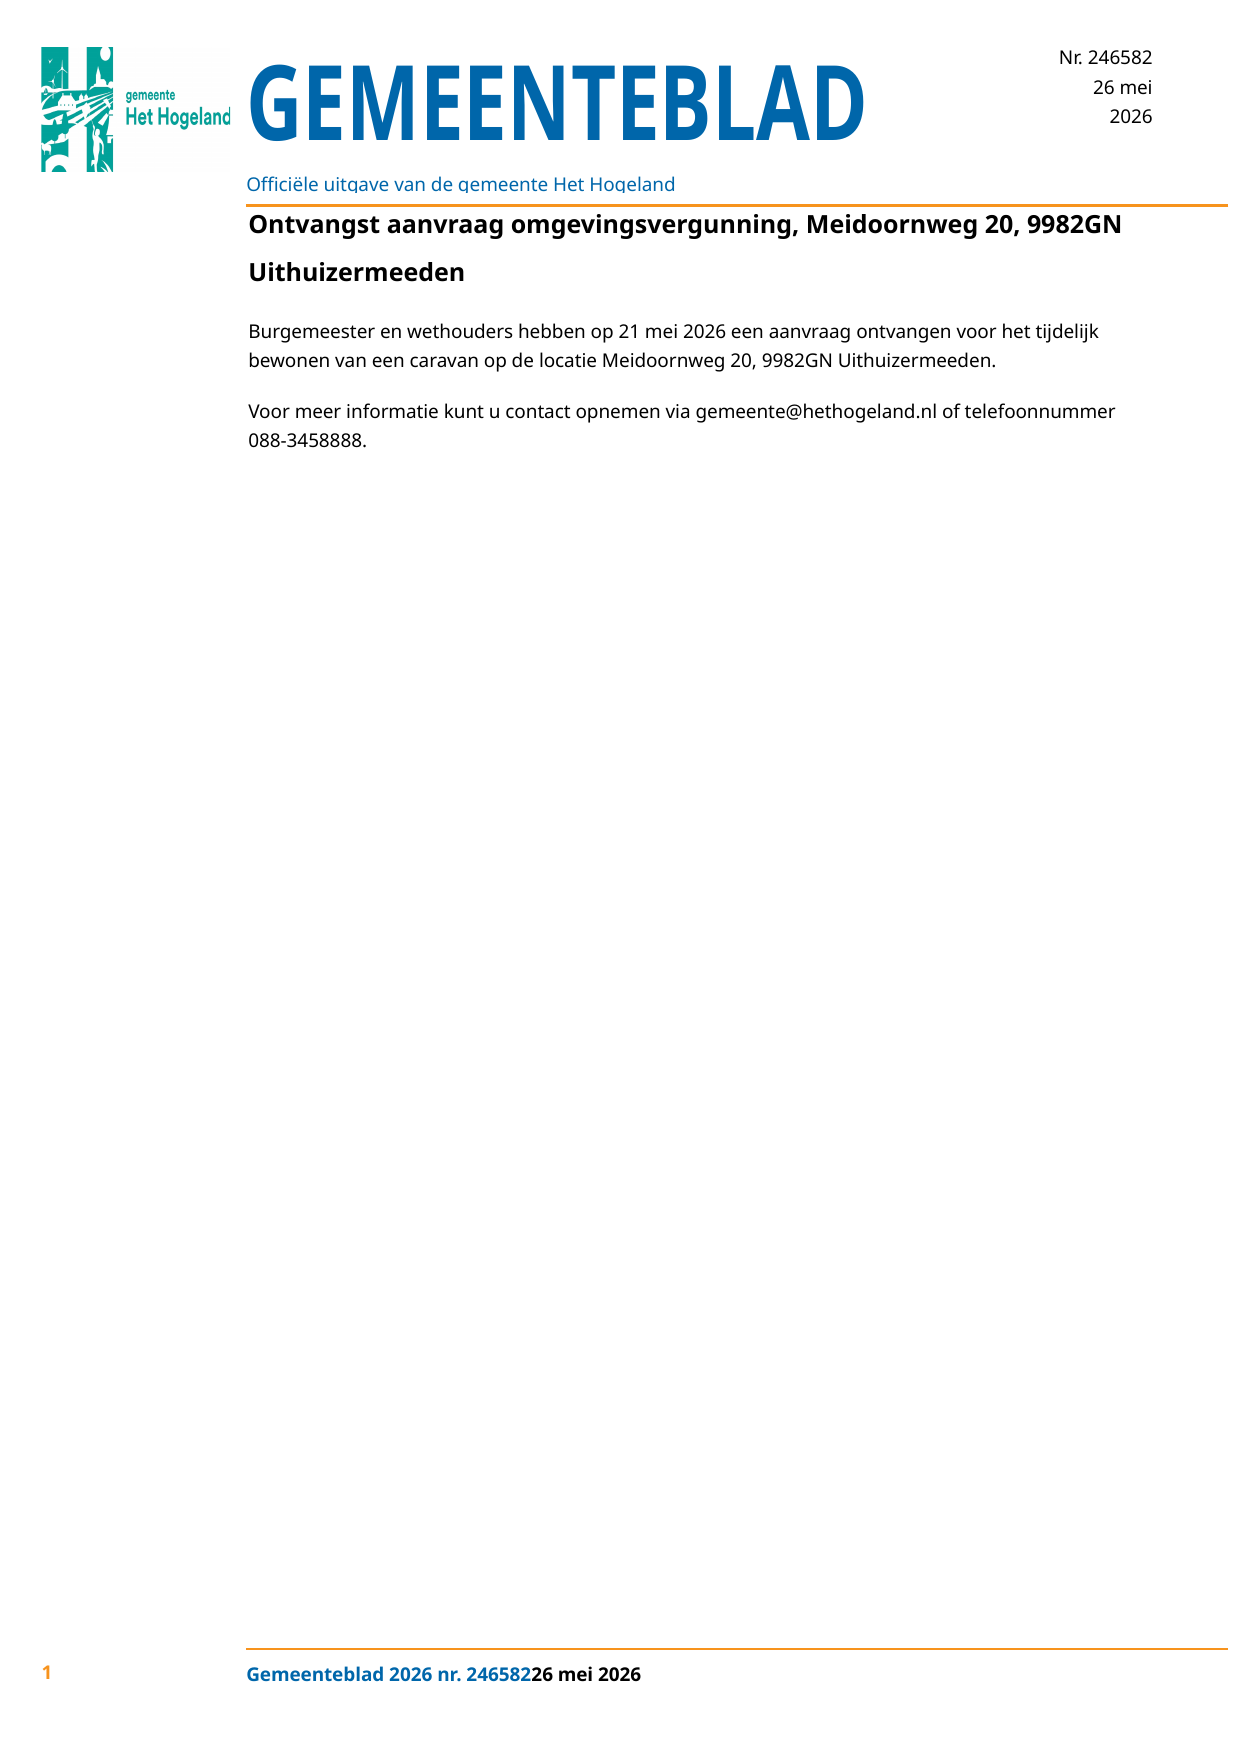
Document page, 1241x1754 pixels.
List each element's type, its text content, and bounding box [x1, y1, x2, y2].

text Burgemeester en wethouders hebben op 21 mei 2026 een aanvraag ontvangen voor het tijdelijk bewonen van een caravan op de locatie Meidoornweg 20, 9982GN Uithuizermeeden. [248, 318, 1152, 373]
picture [41, 47, 231, 172]
text Ontvangst aanvraag omgevingsvergunning, Meidoornweg 20, 9982GN Uithuizermeeden [248, 207, 1152, 288]
text Voor meer informatie kunt u contact opnemen via gemeente@hethogeland.nl of telefoonnummer 088-3458888. [248, 398, 1152, 453]
